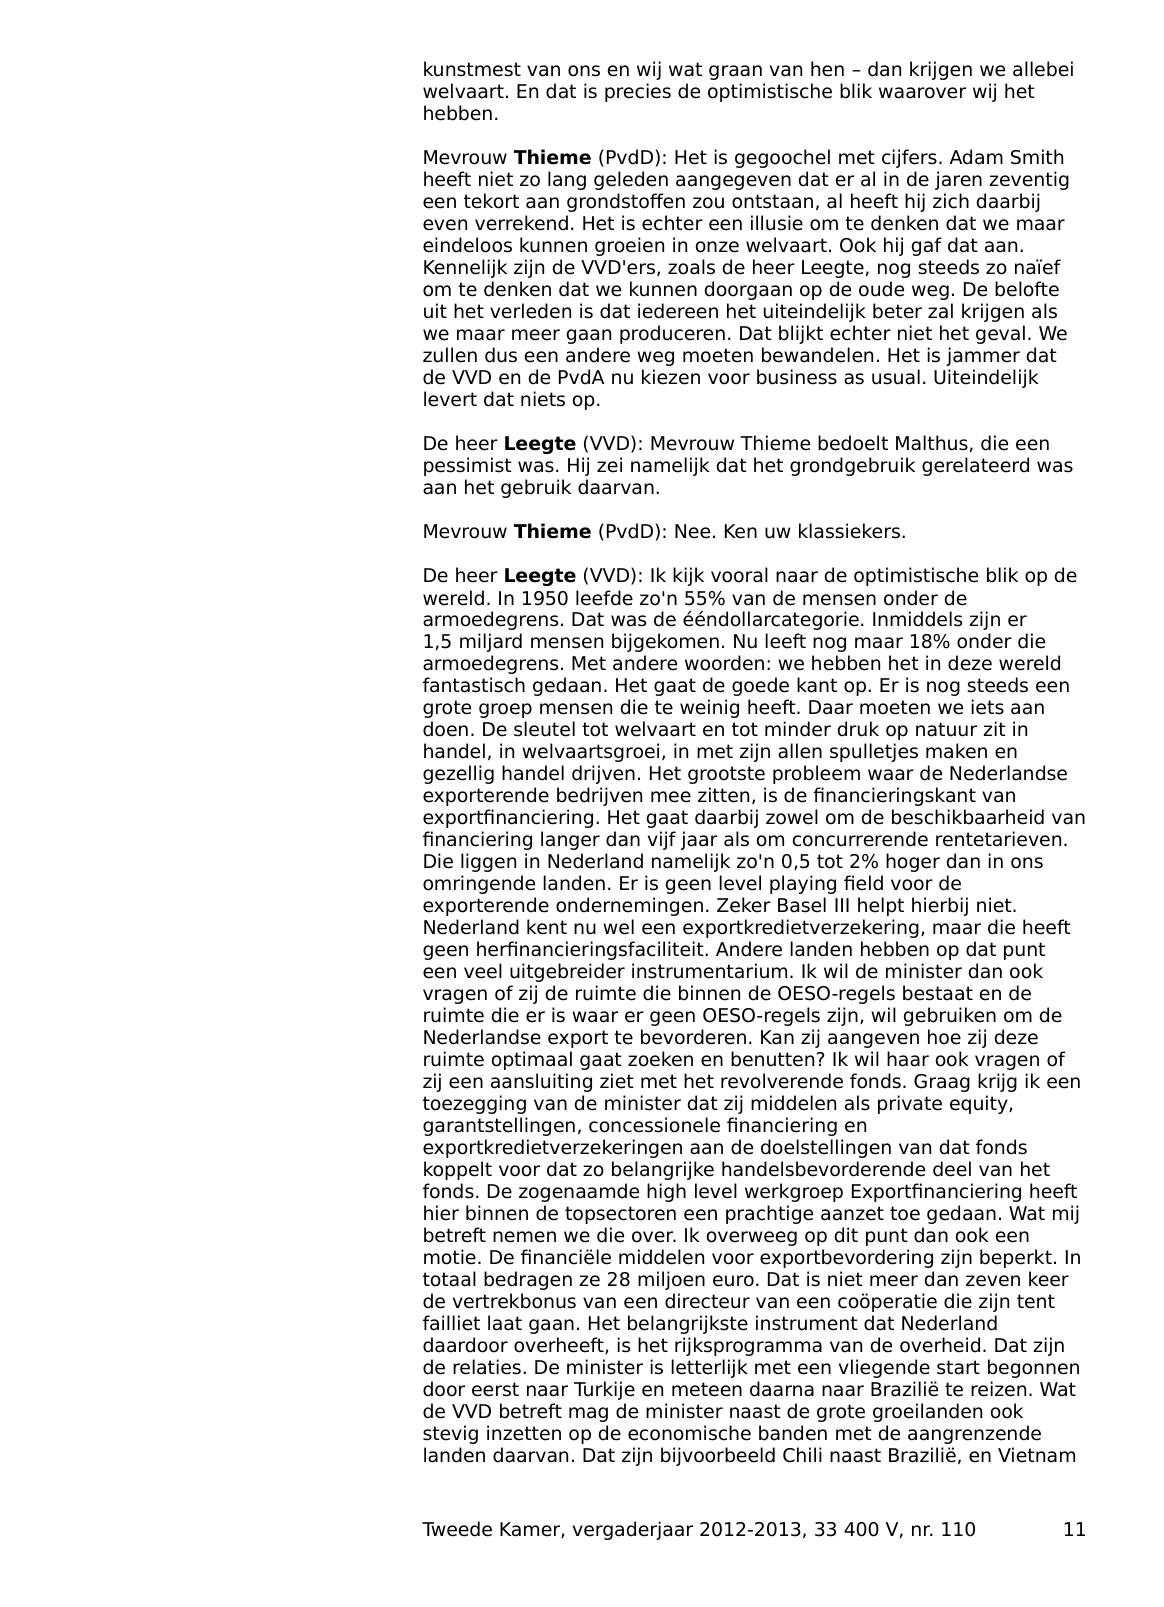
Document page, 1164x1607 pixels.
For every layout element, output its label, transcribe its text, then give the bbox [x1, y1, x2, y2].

text Mevrouw Thieme (PvdD): Het is gegoochel met cijfers. Adam Smith heeft niet zo lang geleden aangegeven dat er al in de jaren zeventig een tekort aan grondstoffen zou ontstaan, al heeft hij zich daarbij even verrekend. Het is echter een illusie om te denken dat we maar eindeloos kunnen groeien in onze welvaart. Ook hij gaf dat aan. Kennelijk zijn de VVD'ers, zoals de heer Leegte, nog steeds zo naïef om te denken dat we kunnen doorgaan op de oude weg. De belofte uit het verleden is dat iedereen het uiteindelijk beter zal krijgen als we maar meer gaan produceren. Dat blijkt echter niet het geval. We zullen dus een andere weg moeten bewandelen. Het is jammer dat de VVD en de PvdA nu kiezen voor business as usual. Uiteindelijk levert dat niets op. [422, 147, 1087, 411]
text Mevrouw Thieme (PvdD): Nee. Ken uw klassiekers. [422, 521, 1087, 543]
text kunstmest van ons en wij wat graan van hen – dan krijgen we allebei welvaart. En dat is precies de optimistische blik waarover wij het hebben. [422, 59, 1087, 125]
text De heer Leegte (VVD): Mevrouw Thieme bedoelt Malthus, die een pessimist was. Hij zei namelijk dat het grondgebruik gerelateerd was aan het gebruik daarvan. [422, 433, 1087, 499]
text De heer Leegte (VVD): Ik kijk vooral naar de optimistische blik op de wereld. In 1950 leefde zo'n 55% van de mensen onder de armoedegrens. Dat was de ééndollarcategorie. Inmiddels zijn er 1,5 miljard mensen bijgekomen. Nu leeft nog maar 18% onder die armoedegrens. Met andere woorden: we hebben het in deze wereld fantastisch gedaan. Het gaat de goede kant op. Er is nog steeds een grote groep mensen die te weinig heeft. Daar moeten we iets aan doen. De sleutel tot welvaart en tot minder druk op natuur zit in handel, in welvaartsgroei, in met zijn allen spulletjes maken en gezellig handel drijven. Het grootste probleem waar de Nederlandse exporterende bedrijven mee zitten, is de financieringskant van exportfinanciering. Het gaat daarbij zowel om de beschikbaarheid van financiering langer dan vijf jaar als om concurrerende rentetarieven. Die liggen in Nederland namelijk zo'n 0,5 tot 2% hoger dan in ons omringende landen. Er is geen level playing field voor de exporterende ondernemingen. Zeker Basel III helpt hierbij niet. Nederland kent nu wel een exportkredietverzekering, maar die heeft geen herfinancieringsfaciliteit. Andere landen hebben op dat punt een veel uitgebreider instrumentarium. Ik wil de minister dan ook vragen of zij de ruimte die binnen de OESO-regels bestaat en de ruimte die er is waar er geen OESO-regels zijn, wil gebruiken om de Nederlandse export te bevorderen. Kan zij aangeven hoe zij deze ruimte optimaal gaat zoeken en benutten? Ik wil haar ook vragen of zij een aansluiting ziet met het revolverende fonds. Graag krijg ik een toezegging van de minister dat zij middelen als private equity, garantstellingen, concessionele financiering en exportkredietverzekeringen aan de doelstellingen van dat fonds koppelt voor dat zo belangrijke handelsbevorderende deel van het fonds. De zogenaamde high level werkgroep Exportfinanciering heeft hier binnen de topsectoren een prachtige aanzet toe gedaan. Wat mij betreft nemen we die over. Ik overweeg op dit punt dan ook een motie. De financiële middelen voor exportbevordering zijn beperkt. In totaal bedragen ze 28 miljoen euro. Dat is niet meer dan zeven keer de vertrekbonus van een directeur van een coöperatie die zijn tent failliet laat gaan. Het belangrijkste instrument dat Nederland daardoor overheeft, is het rijksprogramma van de overheid. Dat zijn de relaties. De minister is letterlijk met een vliegende start begonnen door eerst naar Turkije en meteen daarna naar Brazilië te reizen. Wat de VVD betreft mag de minister naast de grote groeilanden ook stevig inzetten op de economische banden met de aangrenzende landen daarvan. Dat zijn bijvoorbeeld Chili naast Brazilië, en Vietnam [422, 565, 1087, 1467]
